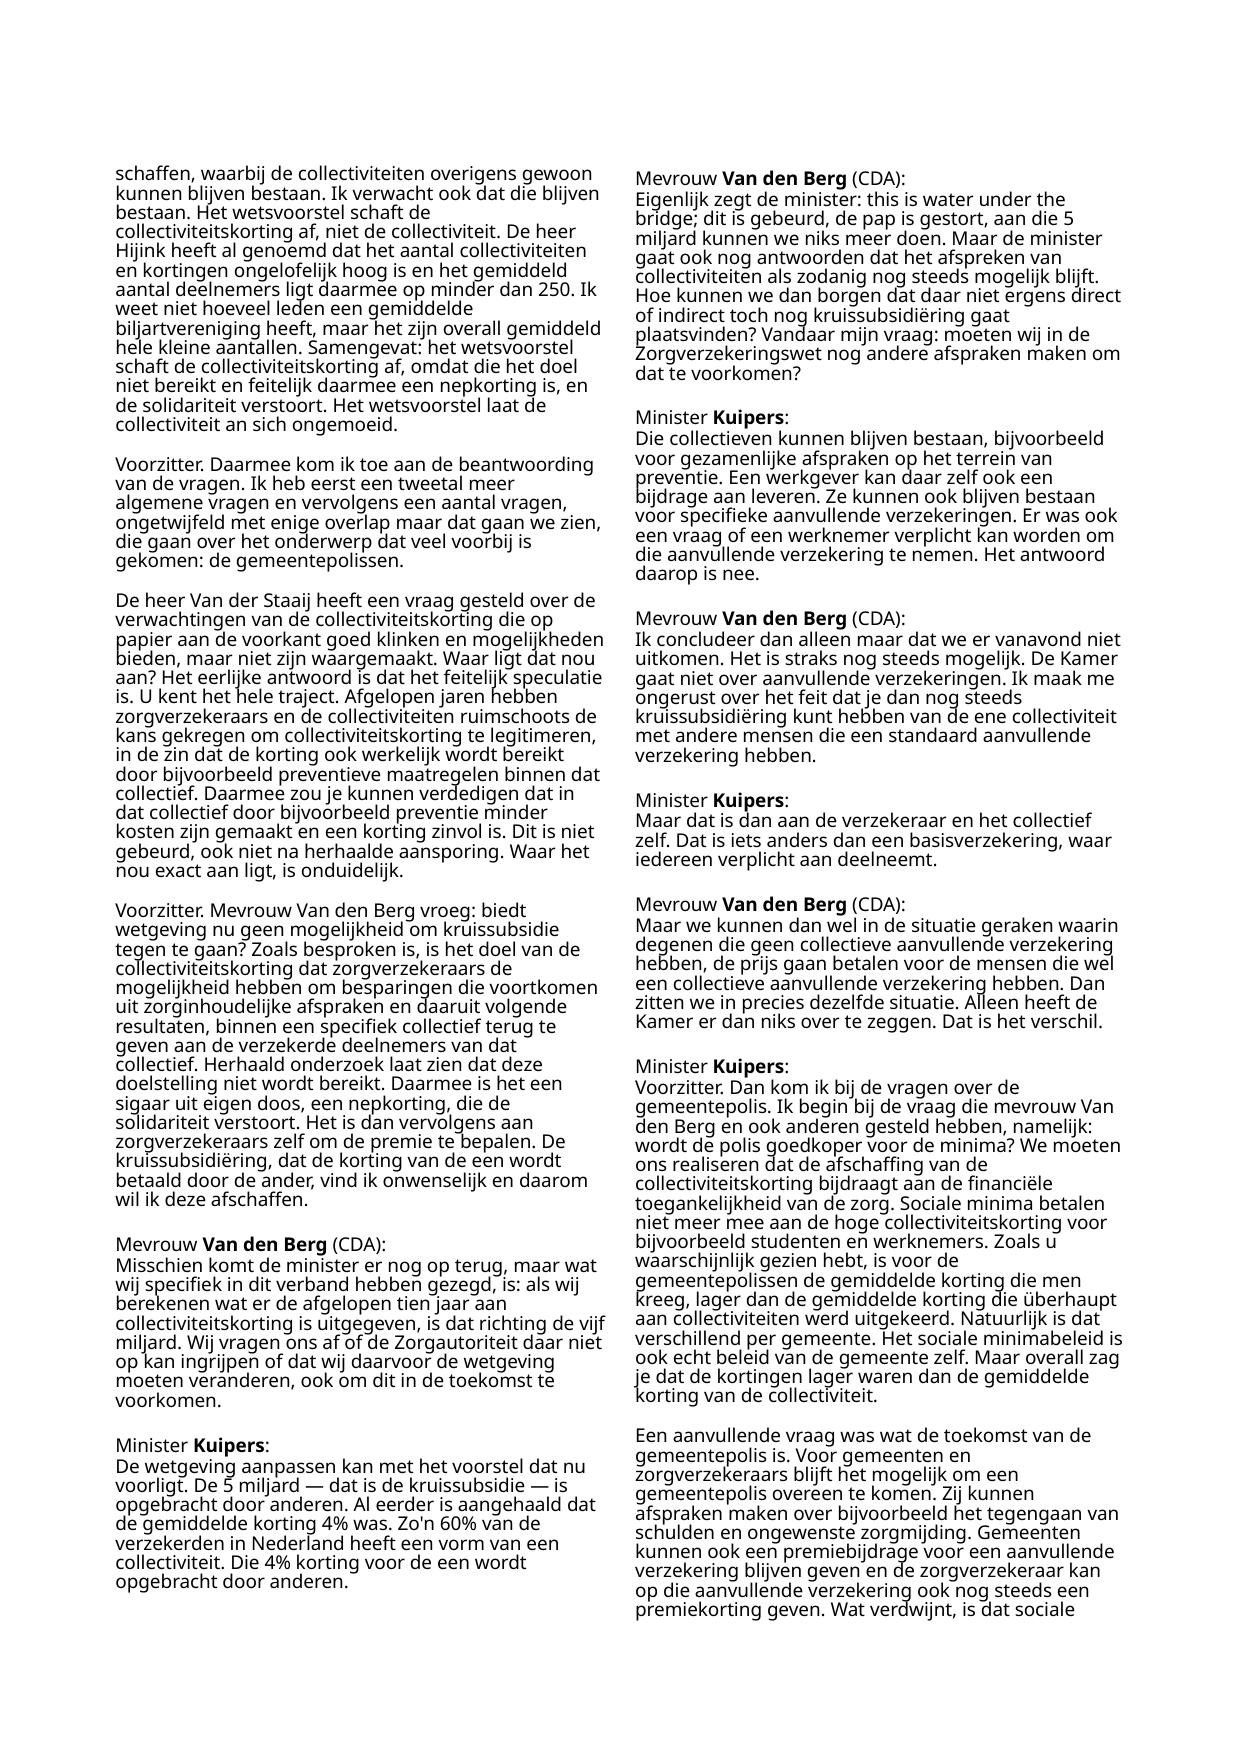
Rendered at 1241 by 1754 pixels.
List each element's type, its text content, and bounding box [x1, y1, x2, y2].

text Minister Kuipers: [635, 1053, 1125, 1079]
text Eigenlijk zegt de minister: this is water under the bridge; dit is gebeurd, de pap is gestort, aan die 5 miljard kunnen we niks meer doen. Maar de minister gaat ook nog antwoorden dat het afspreken van collectiviteiten als zodanig nog steeds mogelijk blijft. Hoe kunnen we dan borgen dat daar niet ergens direct of indirect toch nog kruissubsidiëring gaat plaatsvinden? Vandaar mijn vraag: moeten wij in de Zorgverzekeringswet nog andere afspraken maken om dat te voorkomen? [635, 191, 1125, 384]
text schaffen, waarbij de collectiviteiten overigens gewoon kunnen blijven bestaan. Ik verwacht ook dat die blijven bestaan. Het wetsvoorstel schaft de collectiviteitskorting af, niet de collectiviteit. De heer Hijink heeft al genoemd dat het aantal collectiviteiten en kortingen ongelofelijk hoog is en het gemiddeld aantal deelnemers ligt daarmee op minder dan 250. Ik weet niet hoeveel leden een gemiddelde biljartvereniging heeft, maar het zijn overall gemiddeld hele kleine aantallen. Samengevat: het wetsvoorstel schaft de collectiviteitskorting af, omdat die het doel niet bereikt en feitelijk daarmee een nepkorting is, en de solidariteit verstoort. Het wetsvoorstel laat de collectiviteit an sich ongemoeid. [115, 165, 605, 435]
text Maar we kunnen dan wel in de situatie geraken waarin degenen die geen collectieve aanvullende verzekering hebben, de prijs gaan betalen voor de mensen die wel een collectieve aanvullende verzekering hebben. Dan zitten we in precies dezelfde situatie. Alleen heeft de Kamer er dan niks over te zeggen. Dat is het verschil. [635, 917, 1125, 1032]
text Minister Kuipers: [635, 404, 1125, 430]
text Minister Kuipers: [635, 787, 1125, 812]
text Een aanvullende vraag was wat de toekomst van de gemeentepolis is. Voor gemeenten en zorgverzekeraars blijft het mogelijk om een gemeentepolis overeen te komen. Zij kunnen afspraken maken over bijvoorbeeld het tegengaan van schulden en ongewenste zorgmijding. Gemeenten kunnen ook een premiebijdrage voor een aanvullende verzekering blijven geven en de zorgverzekeraar kan op die aanvullende verzekering ook nog steeds een premiekorting geven. Wat verdwijnt, is dat sociale [635, 1427, 1125, 1620]
text Mevrouw Van den Berg (CDA): [115, 1231, 605, 1257]
text Mevrouw Van den Berg (CDA): [635, 165, 1125, 191]
text Die collectieven kunnen blijven bestaan, bijvoorbeeld voor gezamenlijke afspraken op het terrein van preventie. Een werkgever kan daar zelf ook een bijdrage aan leveren. Ze kunnen ook blijven bestaan voor specifieke aanvullende verzekeringen. Er was ook een vraag of een werknemer verplicht kan worden om die aanvullende verzekering te nemen. Het antwoord daarop is nee. [635, 430, 1125, 584]
text Maar dat is dan aan de verzekeraar en het collectief zelf. Dat is iets anders dan een basisverzekering, waar iedereen verplicht aan deelneemt. [635, 812, 1125, 870]
text Mevrouw Van den Berg (CDA): [635, 605, 1125, 631]
text De wetgeving aanpassen kan met het voorstel dat nu voorligt. De 5 miljard — dat is de kruissubsidie — is opgebracht door anderen. Al eerder is aangehaald dat de gemiddelde korting 4% was. Zo'n 60% van de verzekerden in Nederland heeft een vorm van een collectiviteit. Die 4% korting voor de een wordt opgebracht door anderen. [115, 1458, 605, 1592]
text Mevrouw Van den Berg (CDA): [635, 891, 1125, 917]
text Voorzitter. Mevrouw Van den Berg vroeg: biedt wetgeving nu geen mogelijkheid om kruissubsidie tegen te gaan? Zoals besproken is, is het doel van de collectiviteitskorting dat zorgverzekeraars de mogelijkheid hebben om besparingen die voortkomen uit zorginhoudelijke afspraken en daaruit volgende resultaten, binnen een specifiek collectief terug te geven aan de verzekerde deelnemers van dat collectief. Herhaald onderzoek laat zien dat deze doelstelling niet wordt bereikt. Daarmee is het een sigaar uit eigen doos, een nepkorting, die de solidariteit verstoort. Het is dan vervolgens aan zorgverzekeraars zelf om de premie te bepalen. De kruissubsidiëring, dat de korting van de een wordt betaald door de ander, vind ik onwenselijk en daarom wil ik deze afschaffen. [115, 902, 605, 1210]
text Voorzitter. Daarmee kom ik toe aan de beantwoording van de vragen. Ik heb eerst een tweetal meer algemene vragen en vervolgens een aantal vragen, ongetwijfeld met enige overlap maar dat gaan we zien, die gaan over het onderwerp dat veel voorbij is gekomen: de gemeentepolissen. [115, 456, 605, 571]
text Misschien komt de minister er nog op terug, maar wat wij specifiek in dit verband hebben gezegd, is: als wij berekenen wat er de afgelopen tien jaar aan collectiviteitskorting is uitgegeven, is dat richting de vijf miljard. Wij vragen ons af of de Zorgautoriteit daar niet op kan ingrijpen of dat wij daarvoor de wetgeving moeten veranderen, ook om dit in de toekomst te voorkomen. [115, 1257, 605, 1411]
text De heer Van der Staaij heeft een vraag gesteld over de verwachtingen van de collectiviteitskorting die op papier aan de voorkant goed klinken en mogelijkheden bieden, maar niet zijn waargemaakt. Waar ligt dat nou aan? Het eerlijke antwoord is dat het feitelijk speculatie is. U kent het hele traject. Afgelopen jaren hebben zorgverzekeraars en de collectiviteiten ruimschoots de kans gekregen om collectiviteitskorting te legitimeren, in de zin dat de korting ook werkelijk wordt bereikt door bijvoorbeeld preventieve maatregelen binnen dat collectief. Daarmee zou je kunnen verdedigen dat in dat collectief door bijvoorbeeld preventie minder kosten zijn gemaakt en een korting zinvol is. Dit is niet gebeurd, ook niet na herhaalde aansporing. Waar het nou exact aan ligt, is onduidelijk. [115, 592, 605, 881]
text Ik concludeer dan alleen maar dat we er vanavond niet uitkomen. Het is straks nog steeds mogelijk. De Kamer gaat niet over aanvullende verzekeringen. Ik maak me ongerust over het feit dat je dan nog steeds kruissubsidiëring kunt hebben van de ene collectiviteit met andere mensen die een standaard aanvullende verzekering hebben. [635, 631, 1125, 766]
text Minister Kuipers: [115, 1432, 605, 1458]
text Voorzitter. Dan kom ik bij de vragen over de gemeentepolis. Ik begin bij de vraag die mevrouw Van den Berg en ook anderen gesteld hebben, namelijk: wordt de polis goedkoper voor de minima? We moeten ons realiseren dat de afschaffing van de collectiviteitskorting bijdraagt aan de financiële toegankelijkheid van de zorg. Sociale minima betalen niet meer mee aan de hoge collectiviteitskorting voor bijvoorbeeld studenten en werknemers. Zoals u waarschijnlijk gezien hebt, is voor de gemeentepolissen de gemiddelde korting die men kreeg, lager dan de gemiddelde korting die überhaupt aan collectiviteiten werd uitgekeerd. Natuurlijk is dat verschillend per gemeente. Het sociale minimabeleid is ook echt beleid van de gemeente zelf. Maar overall zag je dat de kortingen lager waren dan de gemiddelde korting van de collectiviteit. [635, 1079, 1125, 1407]
